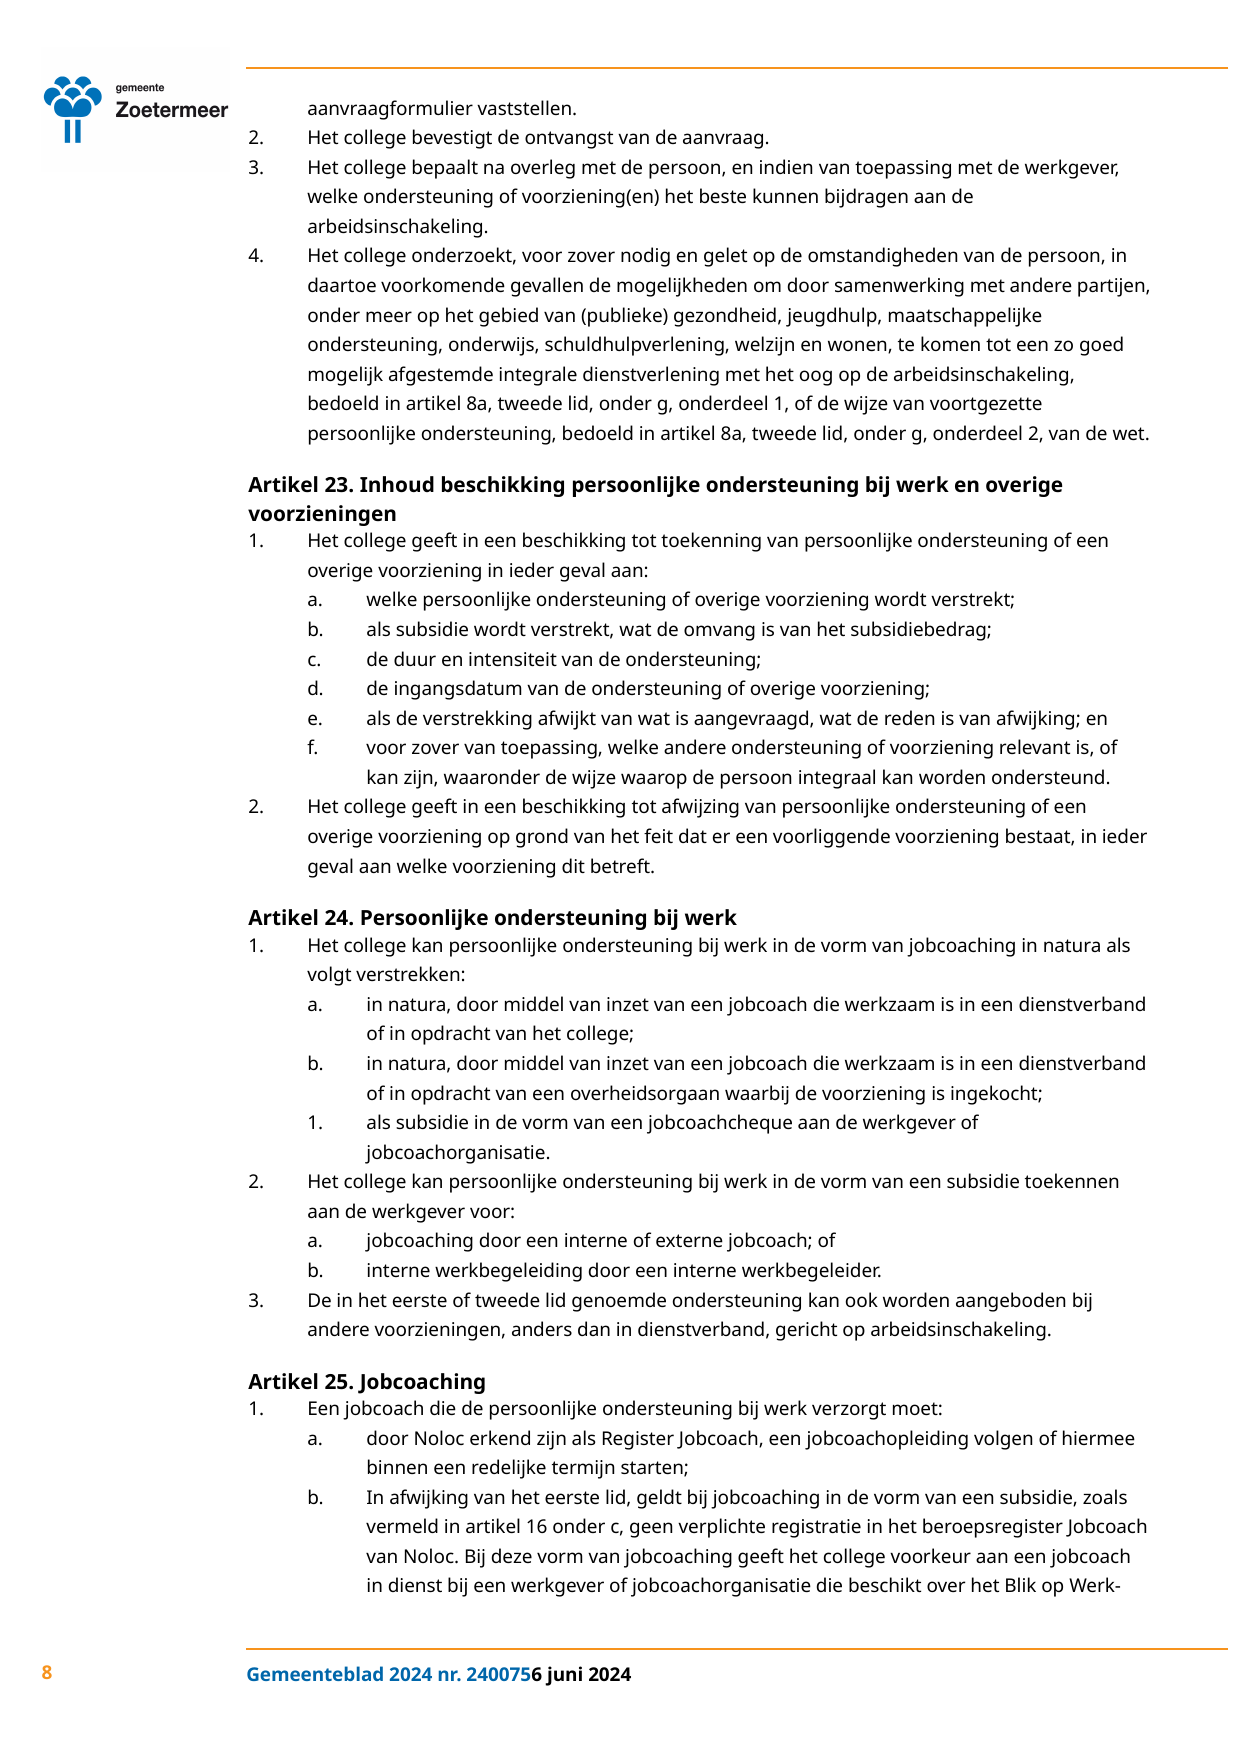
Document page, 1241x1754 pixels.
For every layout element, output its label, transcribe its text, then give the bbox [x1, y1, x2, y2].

list in natura, door middel van inzet van een jobcoach die werkzaam is in een dienstverband of in opdracht van een overheidsorgaan waarbij de voorziening is ingekocht; [307, 1050, 1152, 1105]
list In afwijking van het eerste lid, geldt bij jobcoaching in de vorm van een subsidie, zoals vermeld in artikel 16 onder c, geen verplichte registratie in het beroepsregister Jobcoach van Noloc. Bij deze vorm van jobcoaching geeft het college voorkeur aan een jobcoach in dienst bij een werkgever of jobcoachorganisatie die beschikt over het Blik op Werk- [307, 1484, 1152, 1598]
text Artikel 25. Jobcoaching [248, 1367, 1152, 1395]
list voor zover van toepassing, welke andere ondersteuning of voorziening relevant is, of kan zijn, waaronder de wijze waarop de persoon integraal kan worden ondersteund. [307, 734, 1152, 790]
list Het college bevestigt de ontvangst van de aanvraag. [248, 124, 1152, 150]
list de duur en intensiteit van de ondersteuning; [307, 646, 1152, 672]
list als de verstrekking afwijkt van wat is aangevraagd, wat de reden is van afwijking; en [307, 705, 1152, 731]
list als subsidie in de vorm van een jobcoachcheque aan de werkgever of jobcoachorganisatie. [307, 1109, 1152, 1164]
list Het college geeft in een beschikking tot toekenning van persoonlijke ondersteuning of een overige voorziening in ieder geval aan: [248, 527, 1152, 583]
list Een jobcoach die de persoonlijke ondersteuning bij werk verzorgt moet: [248, 1395, 1152, 1421]
list Het college kan persoonlijke ondersteuning bij werk in de vorm van een subsidie toekennen aan de werkgever voor: [248, 1168, 1152, 1224]
list Het college geeft in een beschikking tot afwijzing van persoonlijke ondersteuning of een overige voorziening op grond van het feit dat er een voorliggende voorziening bestaat, in ieder geval aan welke voorziening dit betreft. [248, 794, 1152, 879]
list in natura, door middel van inzet van een jobcoach die werkzaam is in een dienstverband of in opdracht van het college; [307, 991, 1152, 1046]
list jobcoaching door een interne of externe jobcoach; of [307, 1228, 1152, 1253]
list De in het eerste of tweede lid genoemde ondersteuning kan ook worden aangeboden bij andere voorzieningen, anders dan in dienstverband, gericht op arbeidsinschakeling. [248, 1287, 1152, 1342]
list Het college onderzoekt, voor zover nodig en gelet op de omstandigheden van de persoon, in daartoe voorkomende gevallen de mogelijkheden om door samenwerking met andere partijen, onder meer op het gebied van (publieke) gezondheid, jeugdhulp, maatschappelijke ondersteuning, onderwijs, schuldhulpverlening, welzijn en wonen, te komen tot een zo goed mogelijk afgestemde integrale dienstverlening met het oog op de arbeidsinschakeling, bedoeld in artikel 8a, tweede lid, onder g, onderdeel 1, of de wijze van voortgezette persoonlijke ondersteuning, bedoeld in artikel 8a, tweede lid, onder g, onderdeel 2, van de wet. [248, 243, 1152, 446]
list door Noloc erkend zijn als Register Jobcoach, een jobcoachopleiding volgen of hiermee binnen een redelijke termijn starten; [307, 1425, 1152, 1480]
text Artikel 24. Persoonlijke ondersteuning bij werk [248, 903, 1152, 932]
list Het college bepaalt na overleg met de persoon, en indien van toepassing met de werkgever, welke ondersteuning of voorziening(en) het beste kunnen bijdragen aan de arbeidsinschakeling. [248, 154, 1152, 239]
picture [41, 47, 231, 172]
list Het college kan persoonlijke ondersteuning bij werk in de vorm van jobcoaching in natura als volgt verstrekken: [248, 932, 1152, 987]
list de ingangsdatum van de ondersteuning of overige voorziening; [307, 675, 1152, 701]
list aanvraagformulier vaststellen. [248, 95, 1152, 121]
list welke persoonlijke ondersteuning of overige voorziening wordt verstrekt; [307, 587, 1152, 612]
list als subsidie wordt verstrekt, wat de omvang is van het subsidiebedrag; [307, 616, 1152, 642]
text Artikel 23. Inhoud beschikking persoonlijke ondersteuning bij werk en overige voorzieningen [248, 471, 1152, 527]
list interne werkbegeleiding door een interne werkbegeleider. [307, 1257, 1152, 1283]
